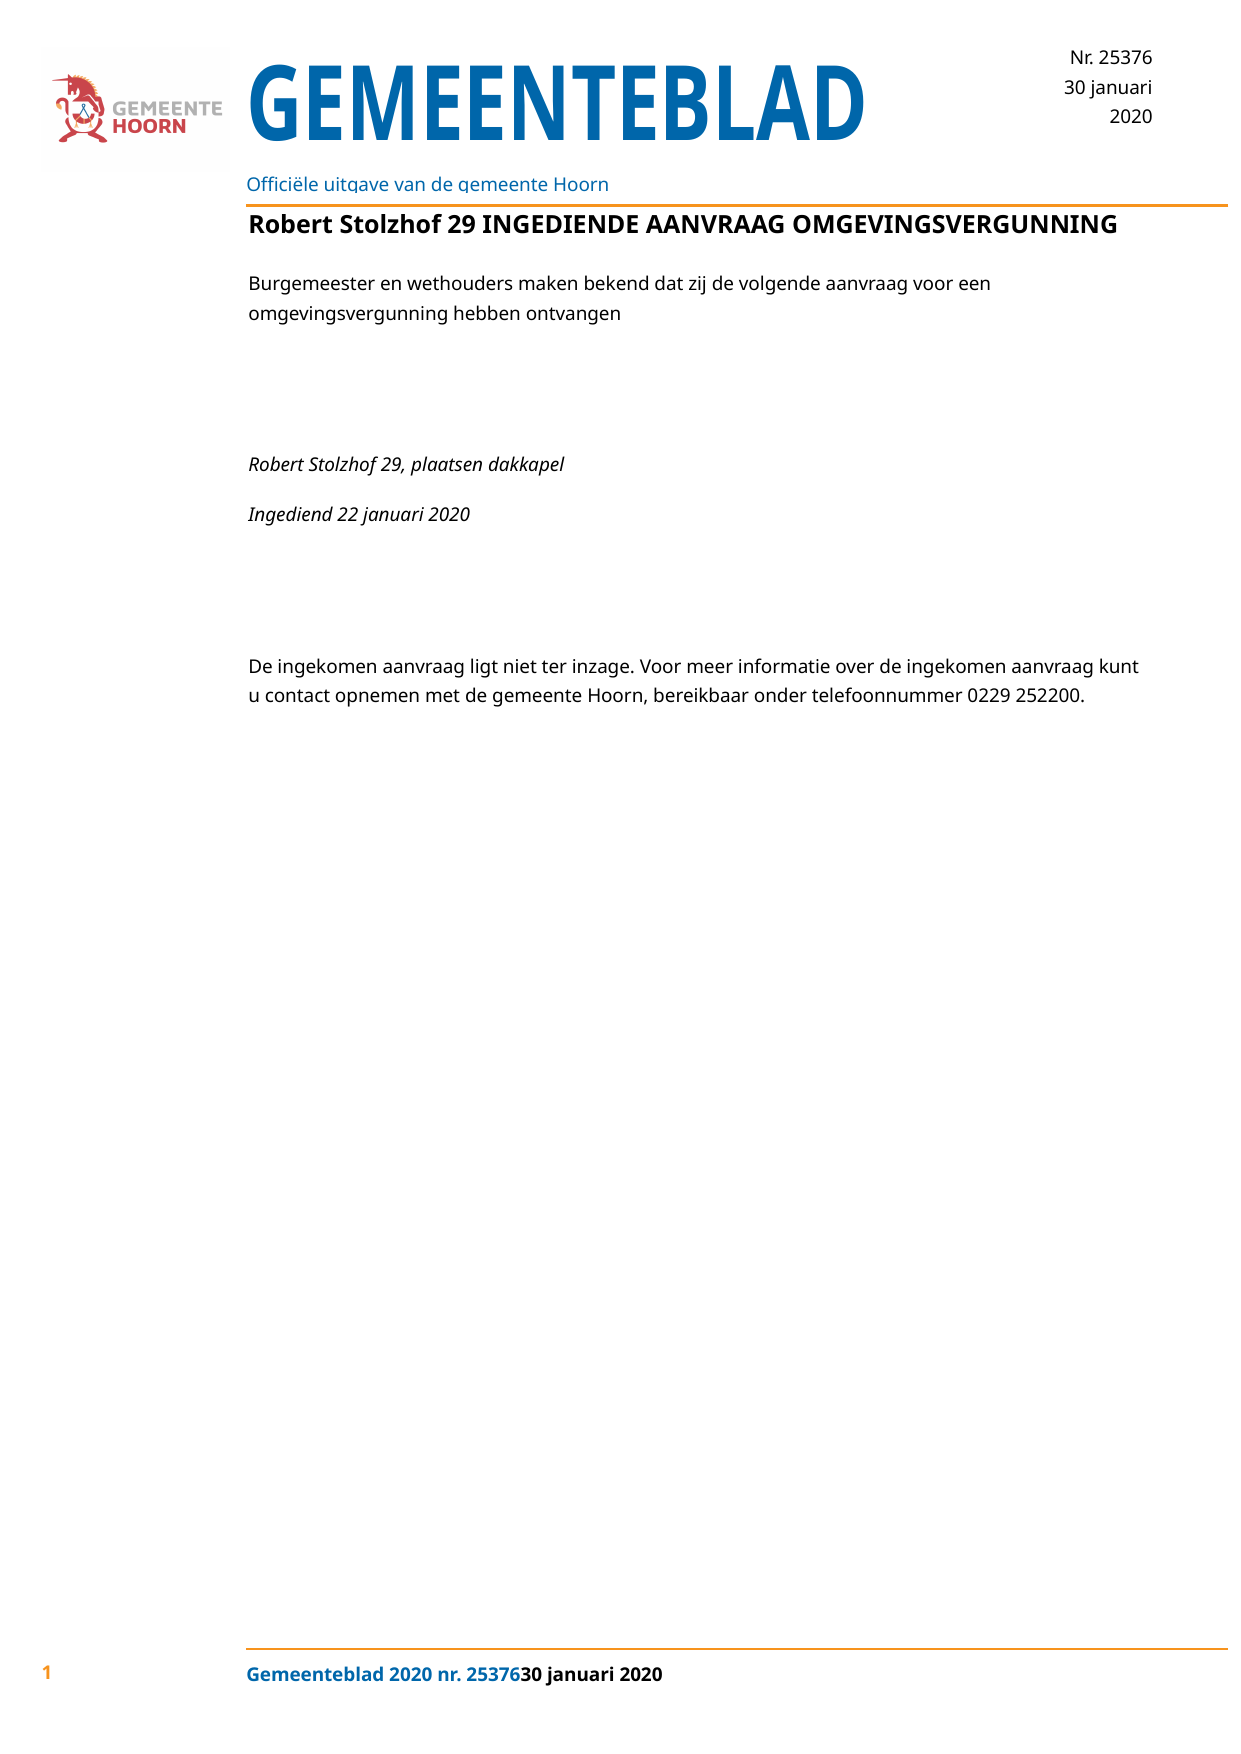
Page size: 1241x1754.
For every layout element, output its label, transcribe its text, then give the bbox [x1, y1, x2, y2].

text De ingekomen aanvraag ligt niet ter inzage. Voor meer informatie over de ingekomen aanvraag kunt u contact opnemen met de gemeente Hoorn, bereikbaar onder telefoonnummer 0229 252200. [248, 653, 1152, 708]
text Robert Stolzhof 29, plaatsen dakkapel [248, 451, 1152, 477]
text Robert Stolzhof 29 INGEDIENDE AANVRAAG OMGEVINGSVERGUNNING [248, 207, 1152, 241]
text Ingediend 22 januari 2020 [248, 502, 1152, 527]
picture [41, 47, 231, 172]
text Burgemeester en wethouders maken bekend dat zij de volgende aanvraag voor een omgevingsvergunning hebben ontvangen [248, 270, 1152, 326]
